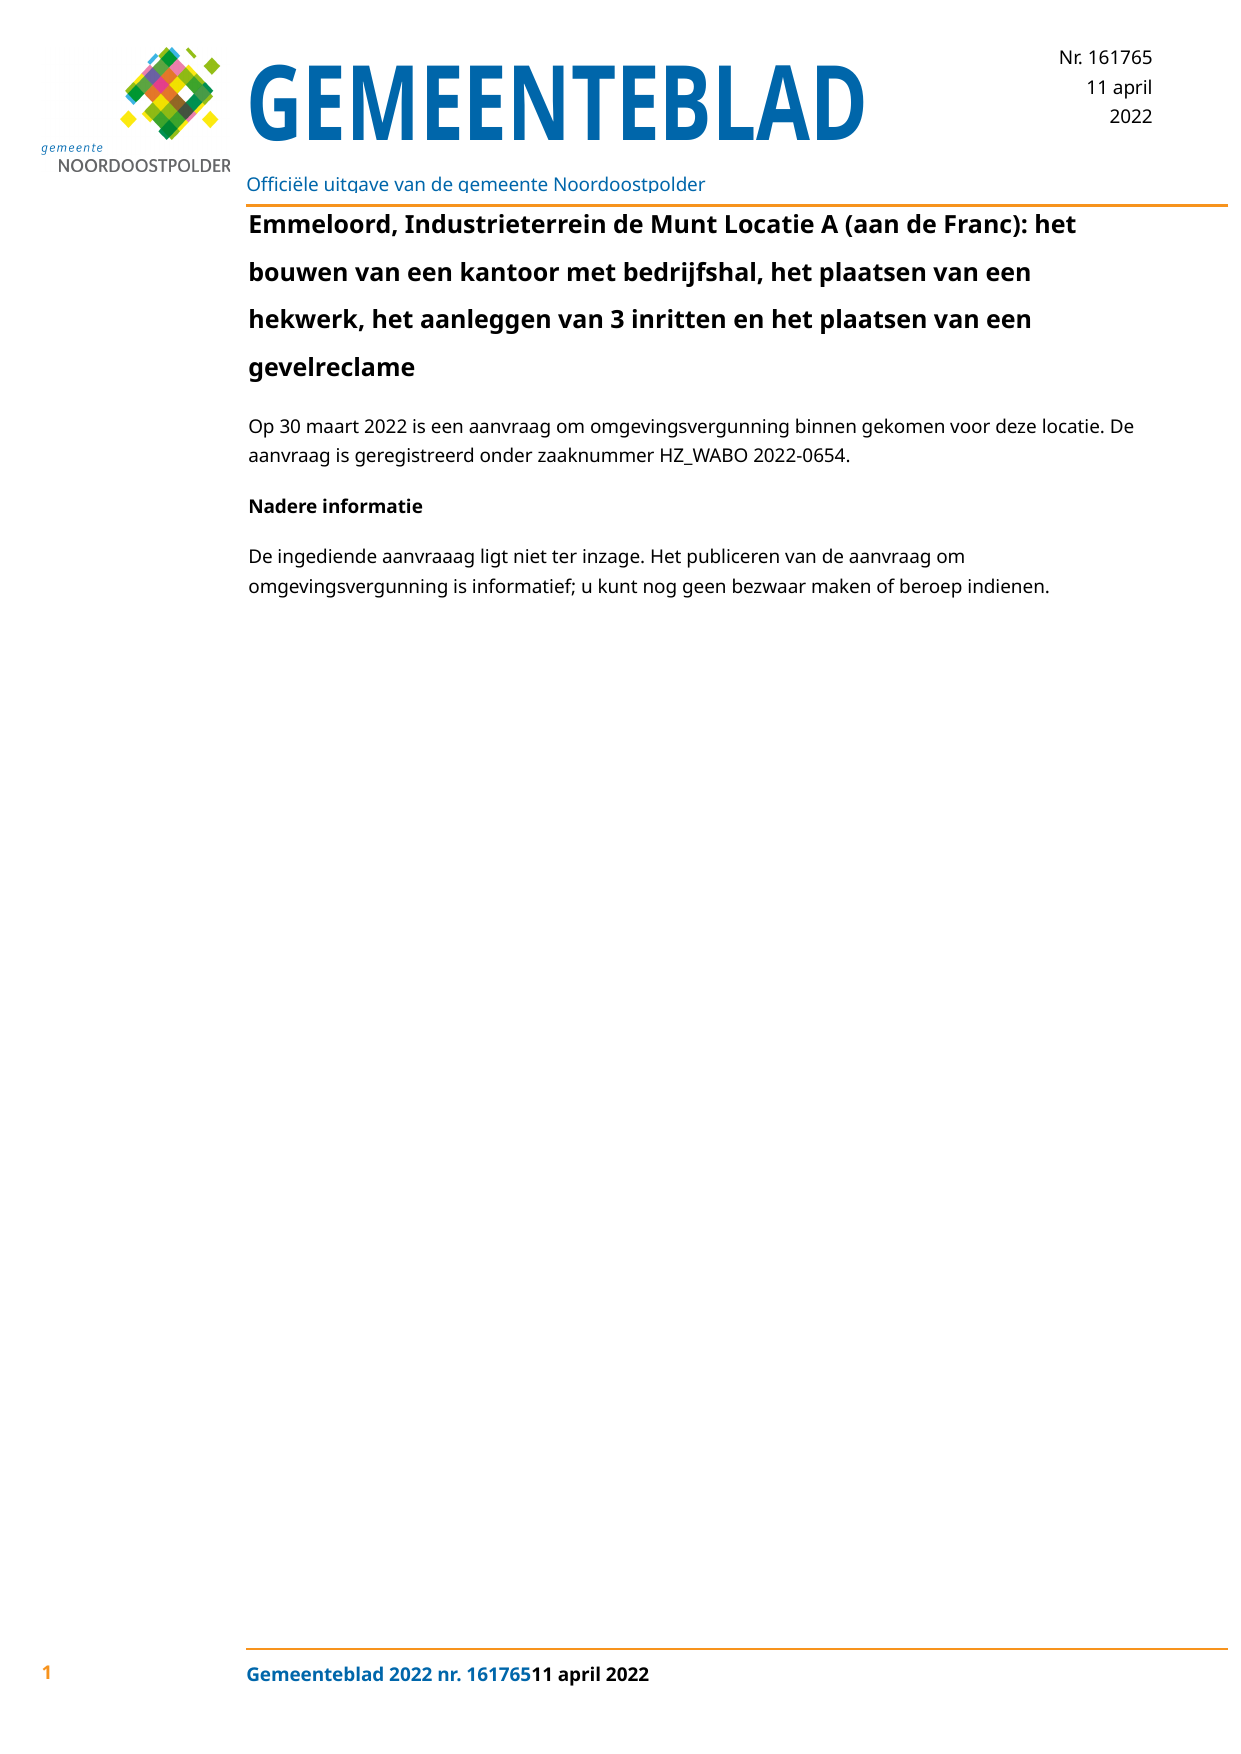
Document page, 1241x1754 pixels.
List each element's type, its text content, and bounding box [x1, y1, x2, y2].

text De ingediende aanvraaag ligt niet ter inzage. Het publiceren van de aanvraag om omgevingsvergunning is informatief; u kunt nog geen bezwaar maken of beroep indienen. [248, 543, 1152, 599]
picture [41, 47, 231, 172]
text Op 30 maart 2022 is een aanvraag om omgevingsvergunning binnen gekomen voor deze locatie. De aanvraag is geregistreerd onder zaaknummer HZ_WABO 2022-0654. [248, 413, 1152, 468]
text Emmeloord, Industrieterrein de Munt Locatie A (aan de Franc): het bouwen van een kantoor met bedrijfshal, het plaatsen van een hekwerk, het aanleggen van 3 inritten en het plaatsen van een gevelreclame [248, 207, 1152, 384]
text Nadere informatie [248, 493, 1152, 519]
